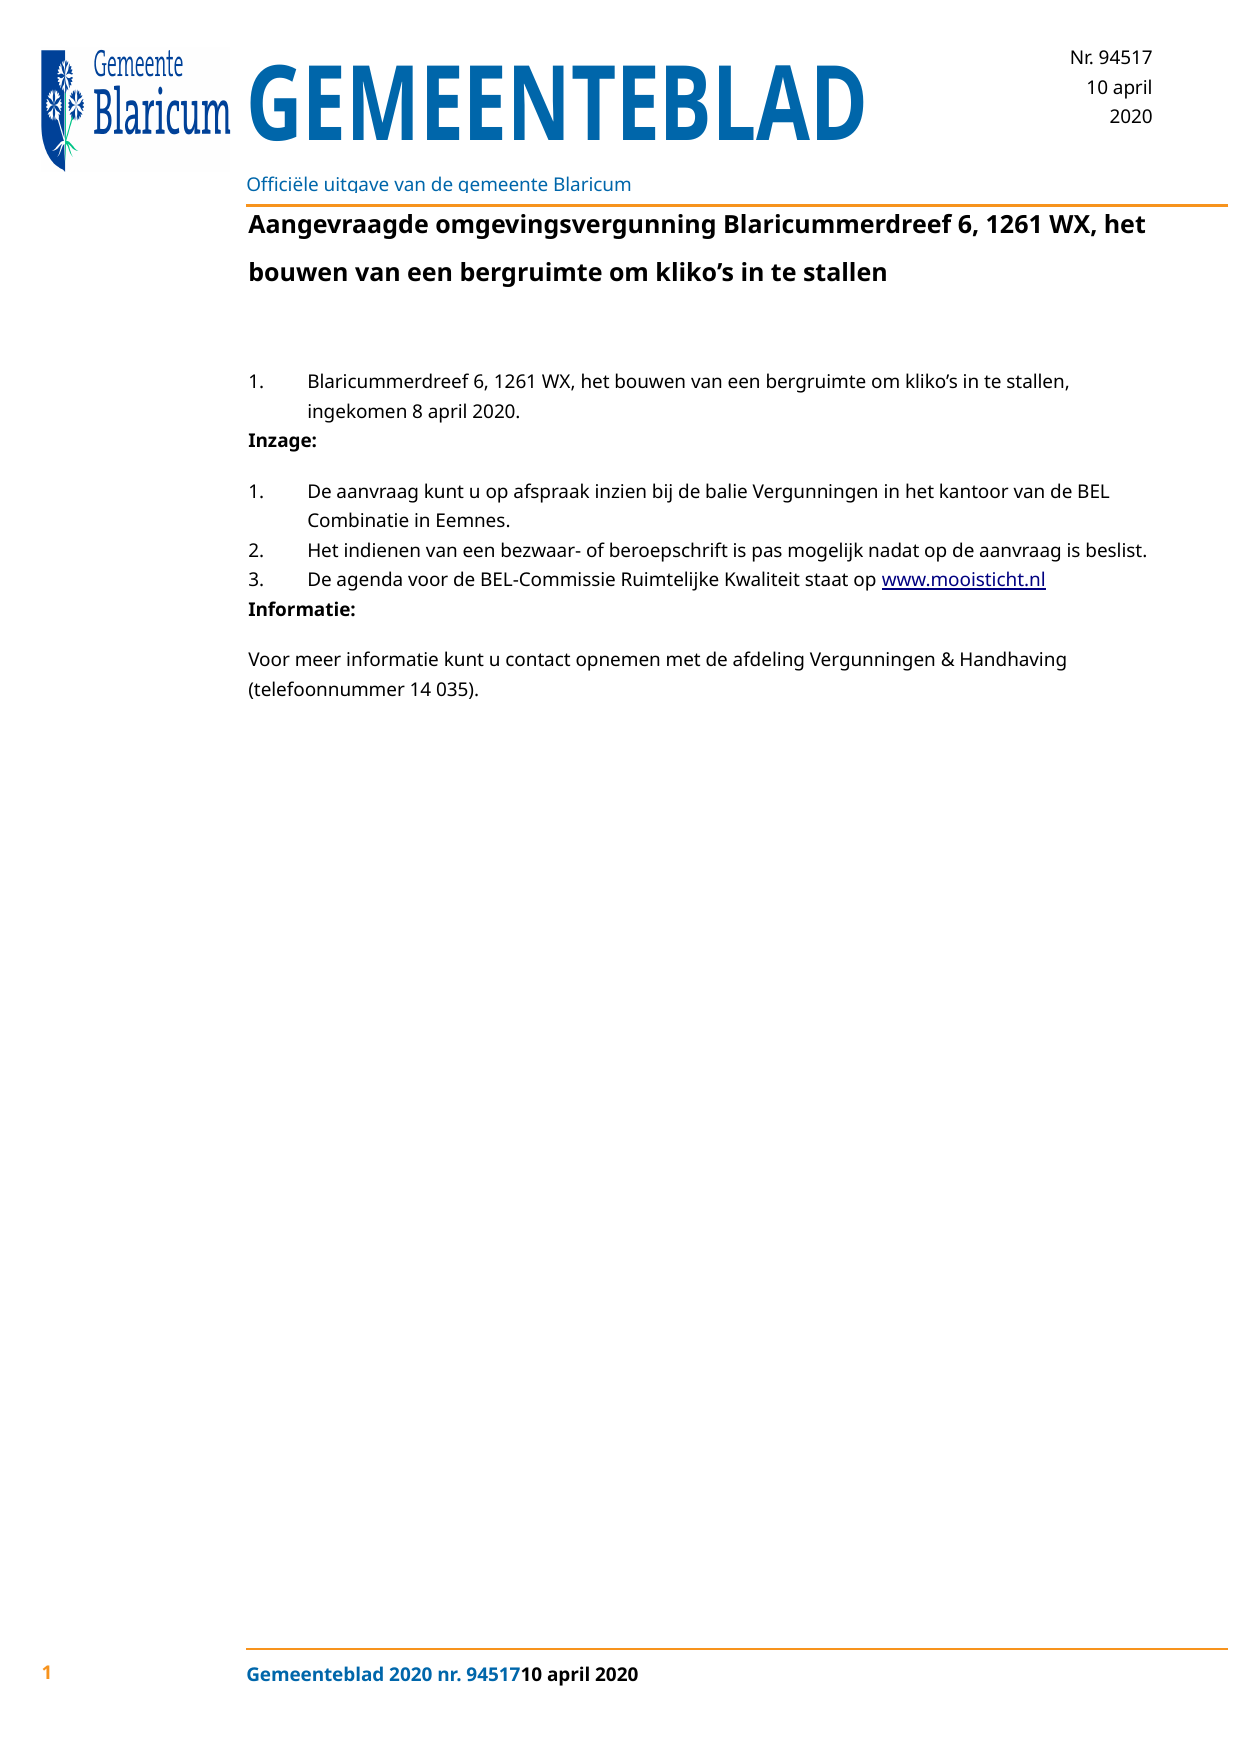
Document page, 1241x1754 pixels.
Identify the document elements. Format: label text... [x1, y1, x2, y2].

text Voor meer informatie kunt u contact opnemen met de afdeling Vergunningen & Handhaving (telefoonnummer 14 035). [248, 647, 1152, 702]
list De aanvraag kunt u op afspraak inzien bij de balie Vergunningen in het kantoor van de BEL Combinatie in Eemnes. [248, 478, 1152, 533]
text Inzage: [248, 427, 1152, 453]
list Het indienen van een bezwaar- of beroepschrift is pas mogelijk nadat op de aanvraag is beslist. [248, 537, 1152, 563]
picture [41, 47, 231, 172]
text Aangevraagde omgevingsvergunning Blaricummerdreef 6, 1261 WX, het bouwen van een bergruimte om kliko’s in te stallen [248, 207, 1152, 288]
list Blaricummerdreef 6, 1261 WX, het bouwen van een bergruimte om kliko’s in te stallen, ingekomen 8 april 2020. [248, 368, 1152, 424]
list De agenda voor de BEL-Commissie Ruimtelijke Kwaliteit staat op www.mooisticht.nl [248, 567, 1152, 592]
text Informatie: [248, 596, 1152, 622]
